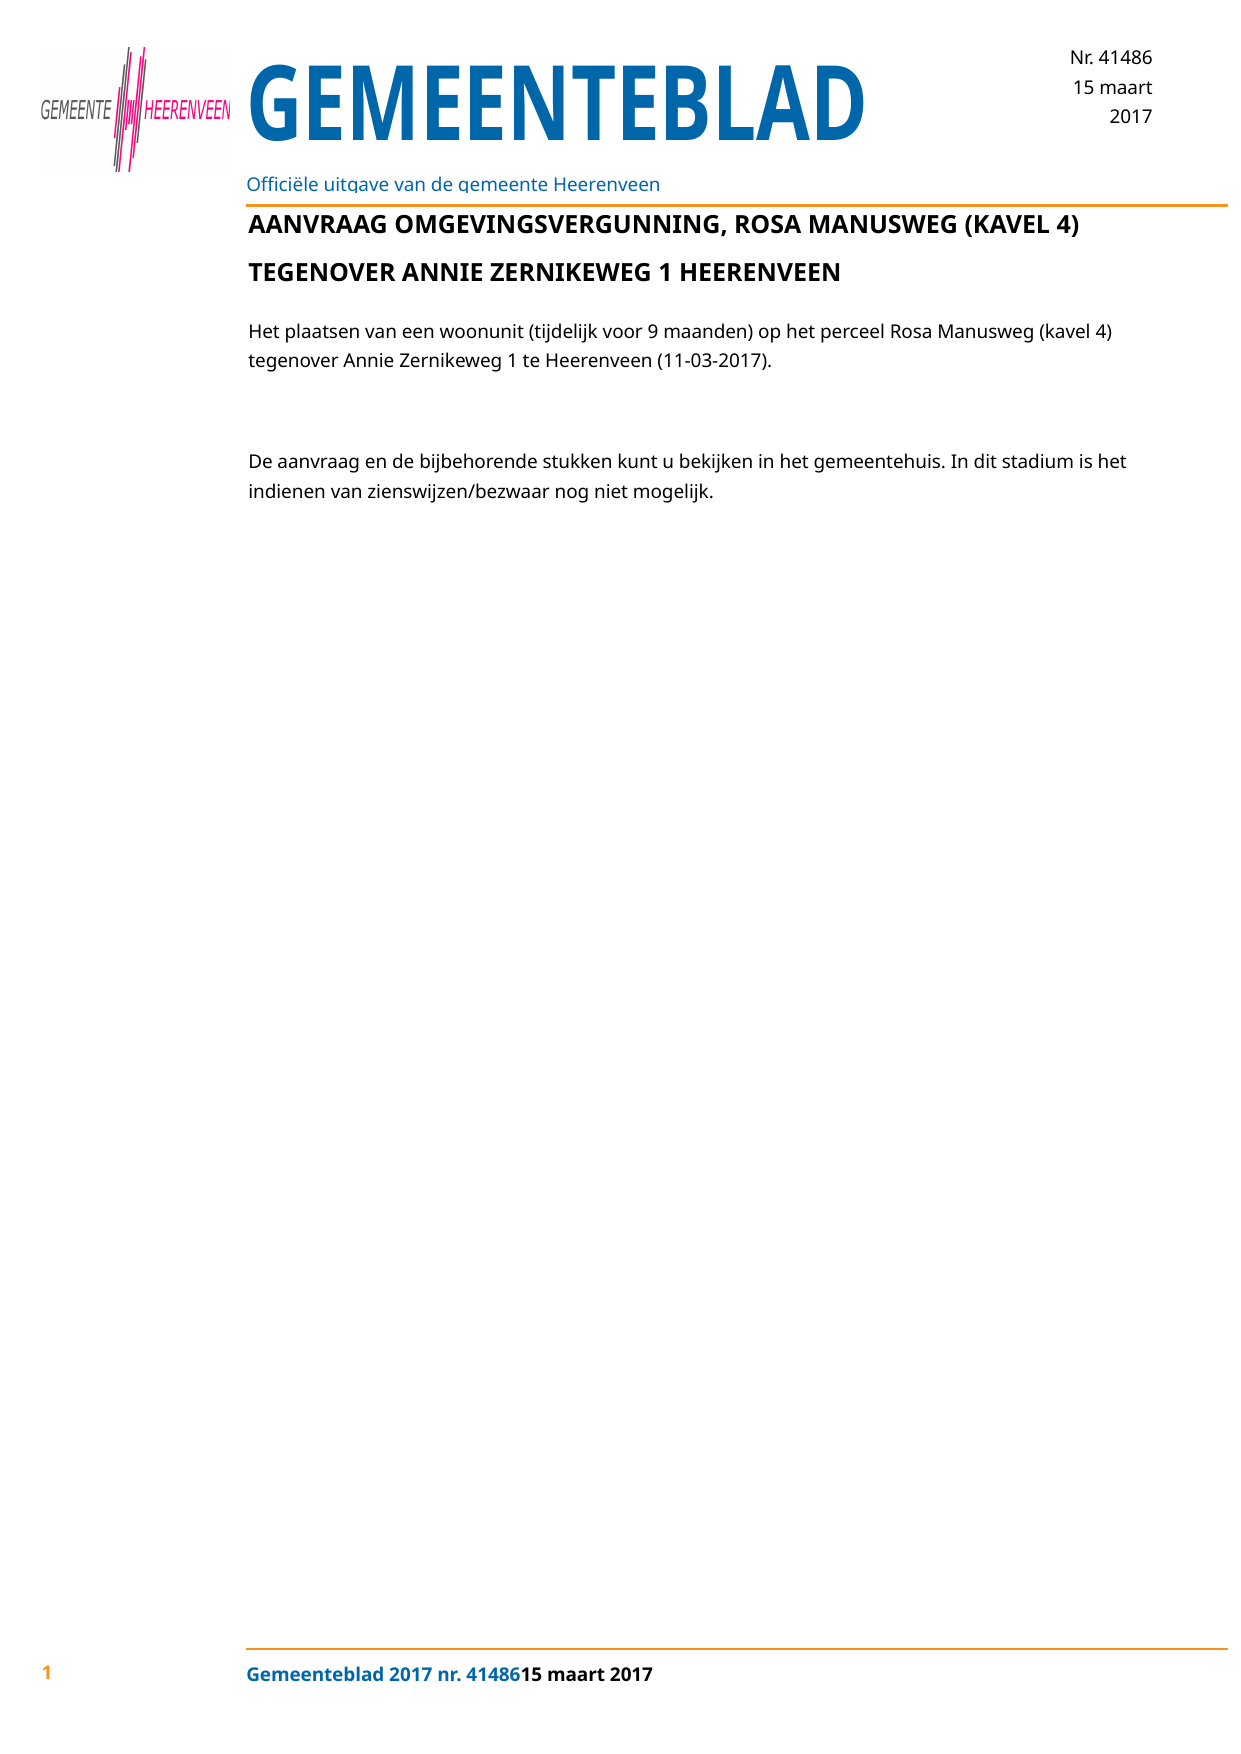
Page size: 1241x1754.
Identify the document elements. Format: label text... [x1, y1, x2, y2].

picture [41, 47, 231, 172]
text De aanvraag en de bijbehorende stukken kunt u bekijken in het gemeentehuis. In dit stadium is het indienen van zienswijzen/bezwaar nog niet mogelijk. [248, 448, 1152, 504]
text AANVRAAG OMGEVINGSVERGUNNING, ROSA MANUSWEG (KAVEL 4) TEGENOVER ANNIE ZERNIKEWEG 1 HEERENVEEN [248, 207, 1152, 288]
text Het plaatsen van een woonunit (tijdelijk voor 9 maanden) op het perceel Rosa Manusweg (kavel 4) tegenover Annie Zernikeweg 1 te Heerenveen (11-03-2017). [248, 318, 1152, 373]
